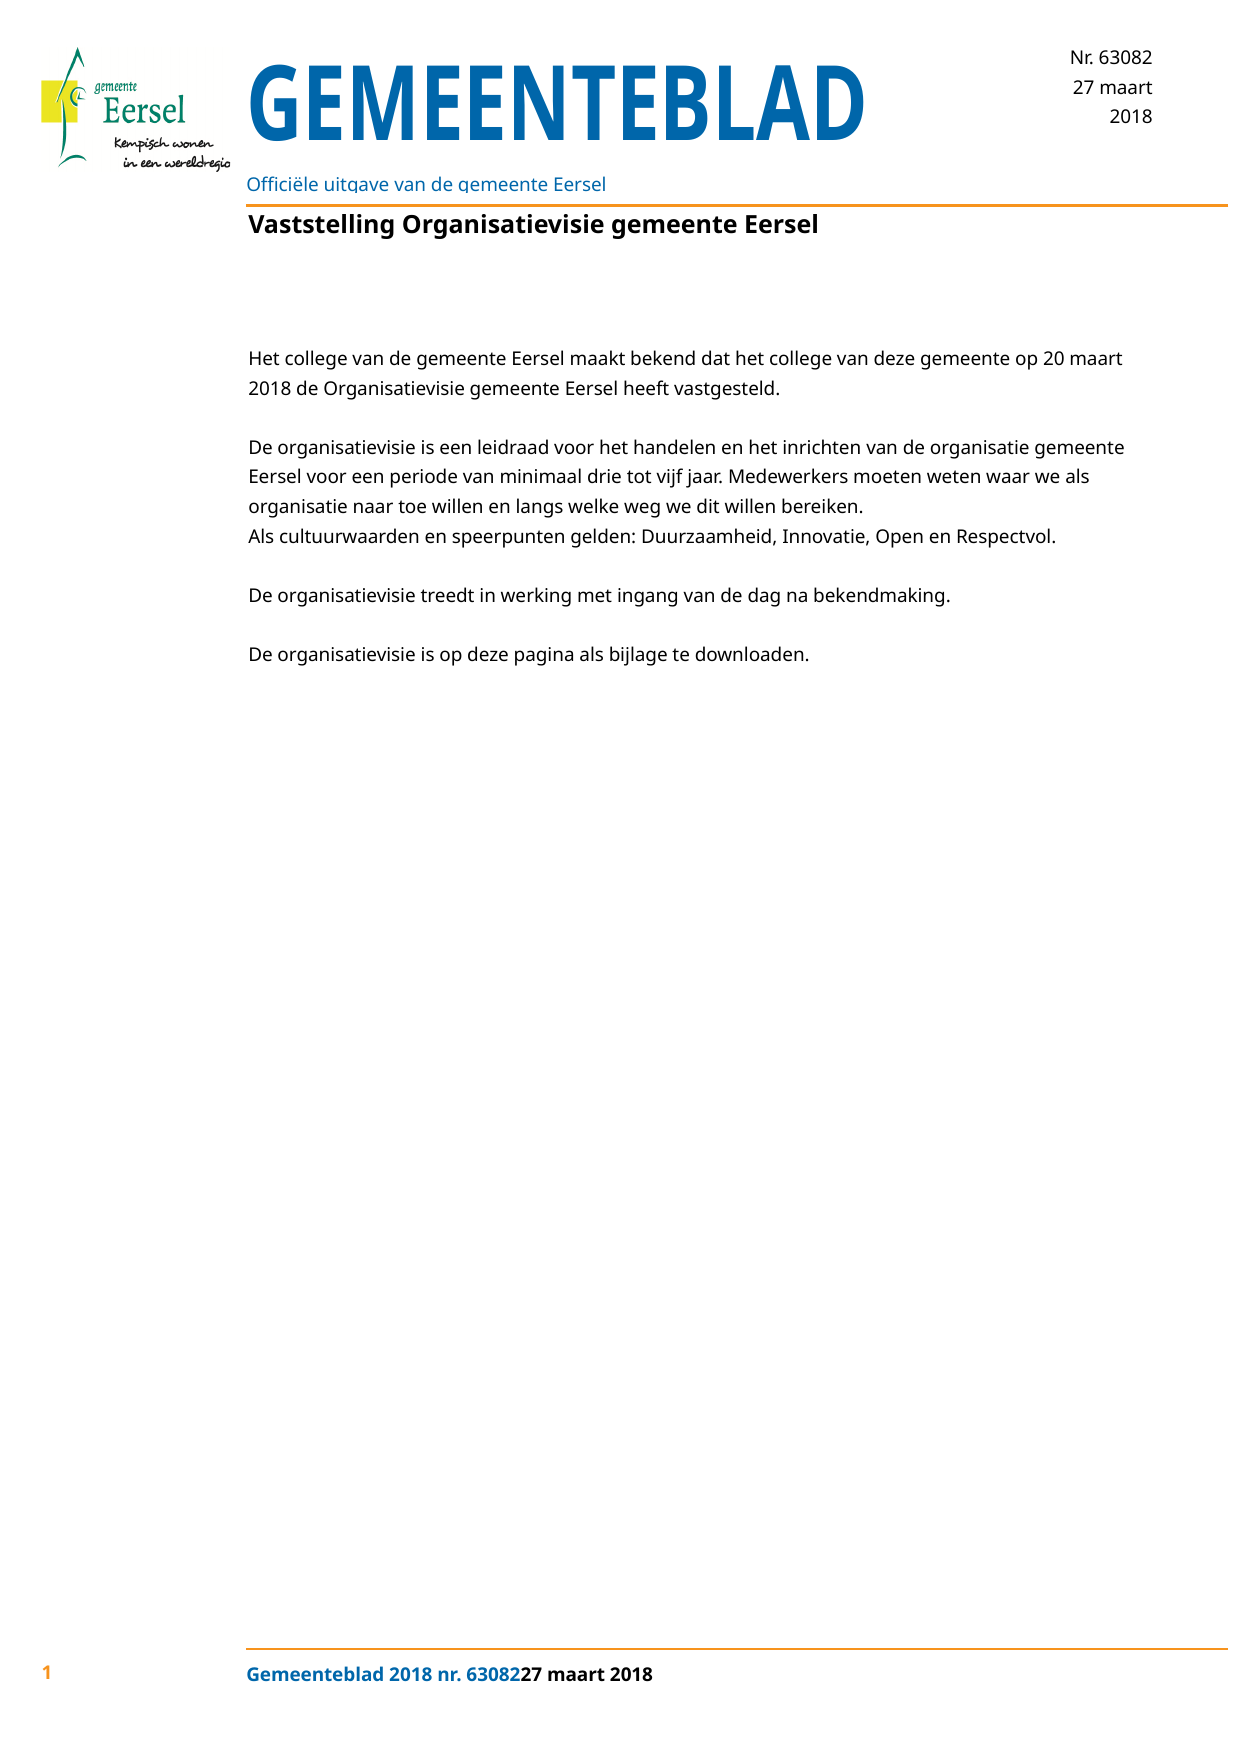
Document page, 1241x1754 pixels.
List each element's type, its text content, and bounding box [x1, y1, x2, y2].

text Vaststelling Organisatievisie gemeente Eersel [248, 207, 1152, 241]
text De organisatievisie treedt in werking met ingang van de dag na bekendmaking. [248, 582, 1152, 608]
text De organisatievisie is een leidraad voor het handelen en het inrichten van de organisatie gemeente Eersel voor een periode van minimaal drie tot vijf jaar. Medewerkers moeten weten waar we als organisatie naar toe willen en langs welke weg we dit willen bereiken. [248, 434, 1152, 519]
text Als cultuurwaarden en speerpunten gelden: Duurzaamheid, Innovatie, Open en Respectvol. [248, 523, 1152, 548]
text Het college van de gemeente Eersel maakt bekend dat het college van deze gemeente op 20 maart 2018 de Organisatievisie gemeente Eersel heeft vastgesteld. [248, 345, 1152, 401]
picture [41, 47, 231, 172]
text De organisatievisie is op deze pagina als bijlage te downloaden. [248, 641, 1152, 667]
